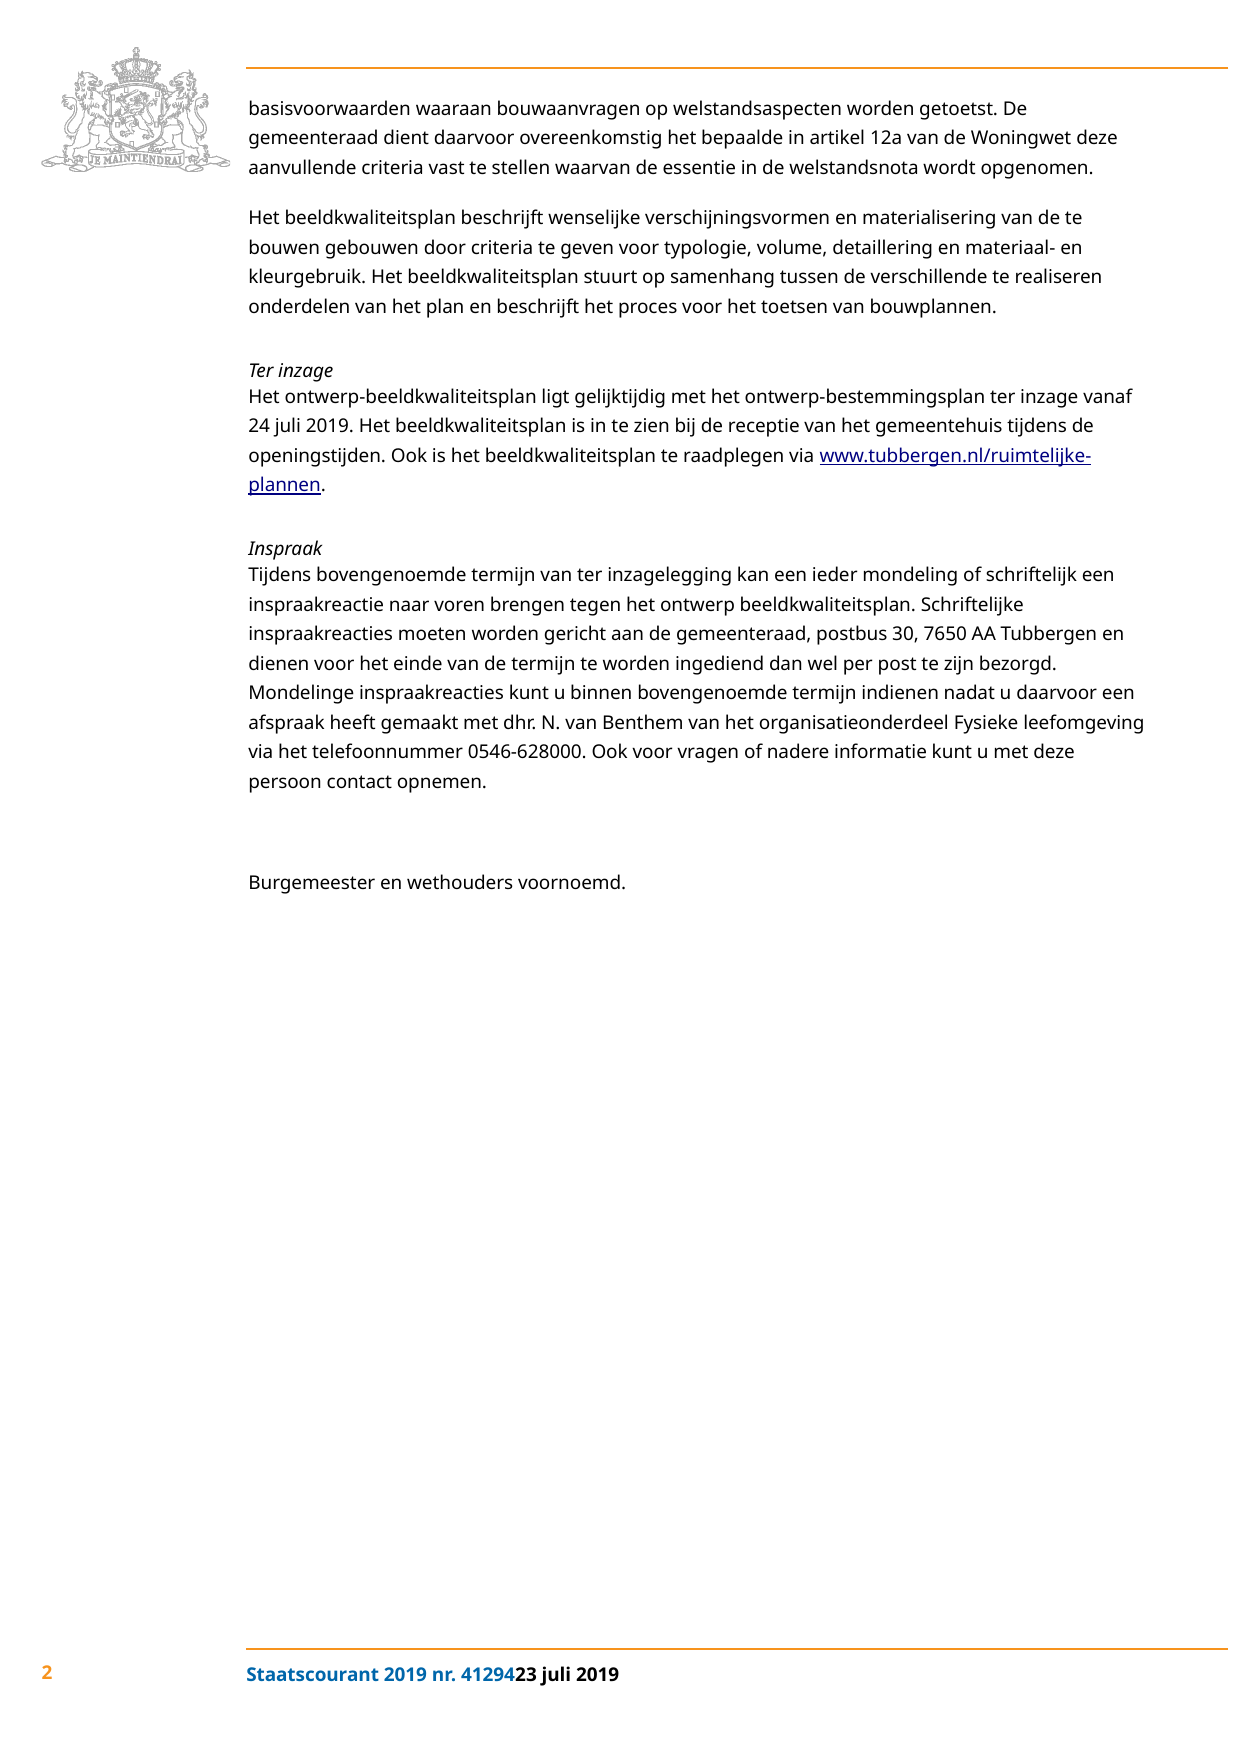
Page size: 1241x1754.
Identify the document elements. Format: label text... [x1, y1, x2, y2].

text Burgemeester en wethouders voornoemd. [248, 869, 1152, 895]
text Het ontwerp-beeldkwaliteitsplan ligt gelijktijdig met het ontwerp-bestemmingsplan ter inzage vanaf 24 juli 2019. Het beeldkwaliteitsplan is in te zien bij de receptie van het gemeentehuis tijdens de openingstijden. Ook is het beeldkwaliteitsplan te raadplegen via www.tubbergen.nl/ruimtelijke-plannen. [248, 383, 1152, 497]
text basisvoorwaarden waaraan bouwaanvragen op welstandsaspecten worden getoetst. De gemeenteraad dient daarvoor overeenkomstig het bepaalde in artikel 12a van de Woningwet deze aanvullende criteria vast te stellen waarvan de essentie in de welstandsnota wordt opgenomen. [248, 95, 1152, 180]
text Inspraak [248, 536, 1152, 561]
text Ter inzage [248, 357, 1152, 383]
text Tijdens bovengenoemde termijn van ter inzagelegging kan een ieder mondeling of schriftelijk een inspraakreactie naar voren brengen tegen het ontwerp beeldkwaliteitsplan. Schriftelijke inspraakreacties moeten worden gericht aan de gemeenteraad, postbus 30, 7650 AA Tubbergen en dienen voor het einde van de termijn te worden ingediend dan wel per post te zijn bezorgd. Mondelinge inspraakreacties kunt u binnen bovengenoemde termijn indienen nadat u daarvoor een afspraak heeft gemaakt met dhr. N. van Benthem van het organisatieonderdeel Fysieke leefomgeving via het telefoonnummer 0546-628000. Ook voor vragen of nadere informatie kunt u met deze persoon contact opnemen. [248, 561, 1152, 794]
text Het beeldkwaliteitsplan beschrijft wenselijke verschijningsvormen en materialisering van de te bouwen gebouwen door criteria te geven voor typologie, volume, detaillering en materiaal- en kleurgebruik. Het beeldkwaliteitsplan stuurt op samenhang tussen de verschillende te realiseren onderdelen van het plan en beschrijft het proces voor het toetsen van bouwplannen. [248, 204, 1152, 319]
picture [41, 47, 231, 172]
